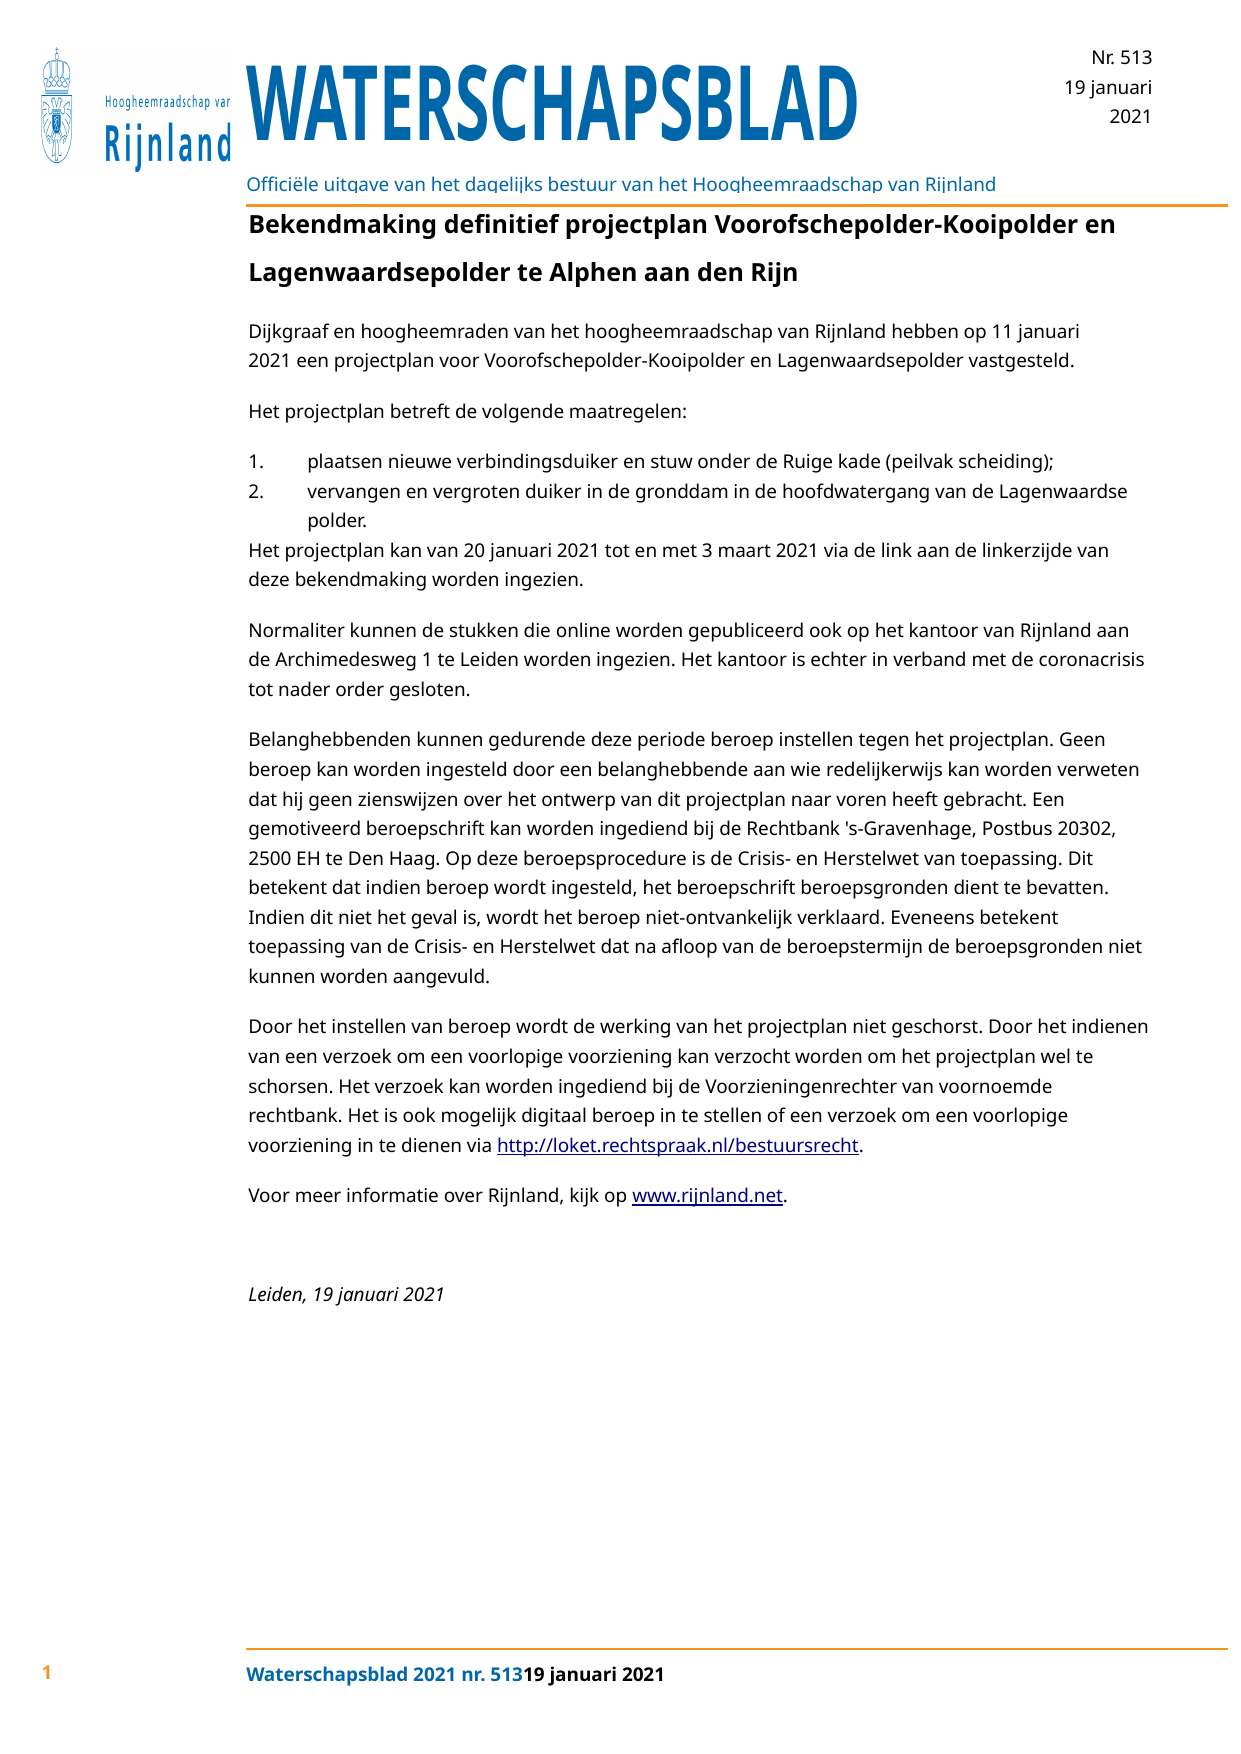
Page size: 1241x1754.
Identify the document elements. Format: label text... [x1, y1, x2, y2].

text Bekendmaking definitief projectplan Voorofschepolder-Kooipolder en Lagenwaardsepolder te Alphen aan den Rijn [248, 207, 1152, 288]
text Belanghebbenden kunnen gedurende deze periode beroep instellen tegen het projectplan. Geen beroep kan worden ingesteld door een belanghebbende aan wie redelijkerwijs kan worden verweten dat hij geen zienswijzen over het ontwerp van dit projectplan naar voren heeft gebracht. Een gemotiveerd beroepschrift kan worden ingediend bij de Rechtbank 's-Gravenhage, Postbus 20302, 2500 EH te Den Haag. Op deze beroepsprocedure is de Crisis- en Herstelwet van toepassing. Dit betekent dat indien beroep wordt ingesteld, het beroepschrift beroepsgronden dient te bevatten. Indien dit niet het geval is, wordt het beroep niet-ontvankelijk verklaard. Eveneens betekent toepassing van de Crisis- en Herstelwet dat na afloop van de beroepstermijn de beroepsgronden niet kunnen worden aangevuld. [248, 727, 1152, 989]
text Het projectplan kan van 20 januari 2021 tot en met 3 maart 2021 via de link aan de linkerzijde van deze bekendmaking worden ingezien. [248, 537, 1152, 592]
text Het projectplan betreft de volgende maatregelen: [248, 398, 1152, 424]
text Dijkgraaf en hoogheemraden van het hoogheemraadschap van Rijnland hebben op 11 januari 2021 een projectplan voor Voorofschepolder-Kooipolder en Lagenwaardsepolder vastgesteld. [248, 318, 1152, 373]
text Door het instellen van beroep wordt de werking van het projectplan niet geschorst. Door het indienen van een verzoek om een voorlopige voorziening kan verzocht worden om het projectplan wel te schorsen. Het verzoek kan worden ingediend bij de Voorzieningenrechter van voornoemde rechtbank. Het is ook mogelijk digitaal beroep in te stellen of een verzoek om een voorlopige voorziening in te dienen via http://loket.rechtspraak.nl/bestuursrecht. [248, 1014, 1152, 1158]
picture [41, 47, 231, 172]
text Normaliter kunnen de stukken die online worden gepubliceerd ook op het kantoor van Rijnland aan de Archimedesweg 1 te Leiden worden ingezien. Het kantoor is echter in verband met de coronacrisis tot nader order gesloten. [248, 617, 1152, 702]
list plaatsen nieuwe verbindingsduiker en stuw onder de Ruige kade (peilvak scheiding); [248, 448, 1152, 474]
list vervangen en vergroten duiker in de gronddam in de hoofdwatergang van de Lagenwaardse polder. [248, 478, 1152, 533]
text Leiden, 19 januari 2021 [248, 1281, 1152, 1306]
text Voor meer informatie over Rijnland, kijk op www.rijnland.net. [248, 1182, 1152, 1208]
